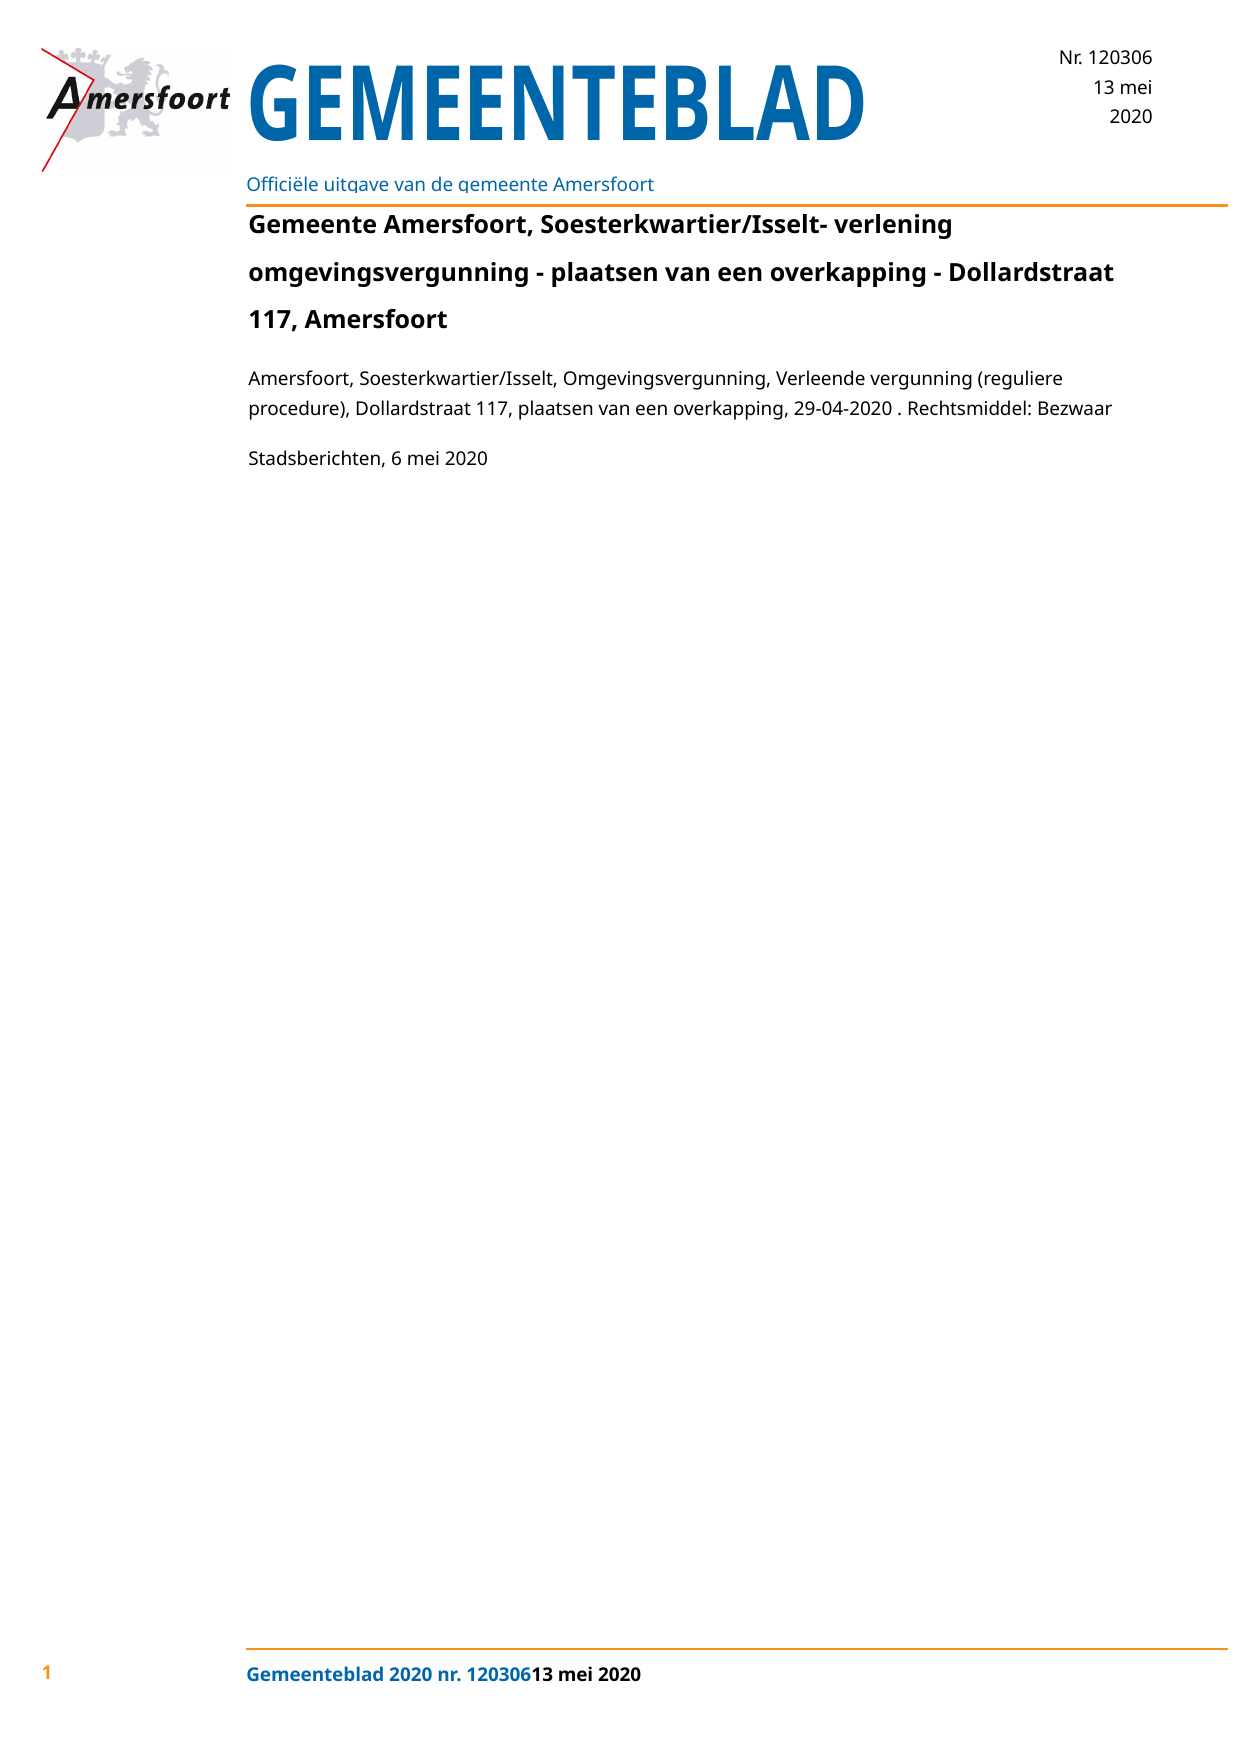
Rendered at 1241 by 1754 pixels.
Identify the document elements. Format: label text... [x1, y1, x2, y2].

picture [41, 47, 231, 172]
text Gemeente Amersfoort, Soesterkwartier/Isselt- verlening omgevingsvergunning - plaatsen van een overkapping - Dollardstraat 117, Amersfoort [248, 207, 1152, 336]
text Stadsberichten, 6 mei 2020 [248, 446, 1152, 471]
text Amersfoort, Soesterkwartier/Isselt, Omgevingsvergunning, Verleende vergunning (reguliere procedure), Dollardstraat 117, plaatsen van een overkapping, 29-04-2020 . Rechtsmiddel: Bezwaar [248, 366, 1152, 421]
